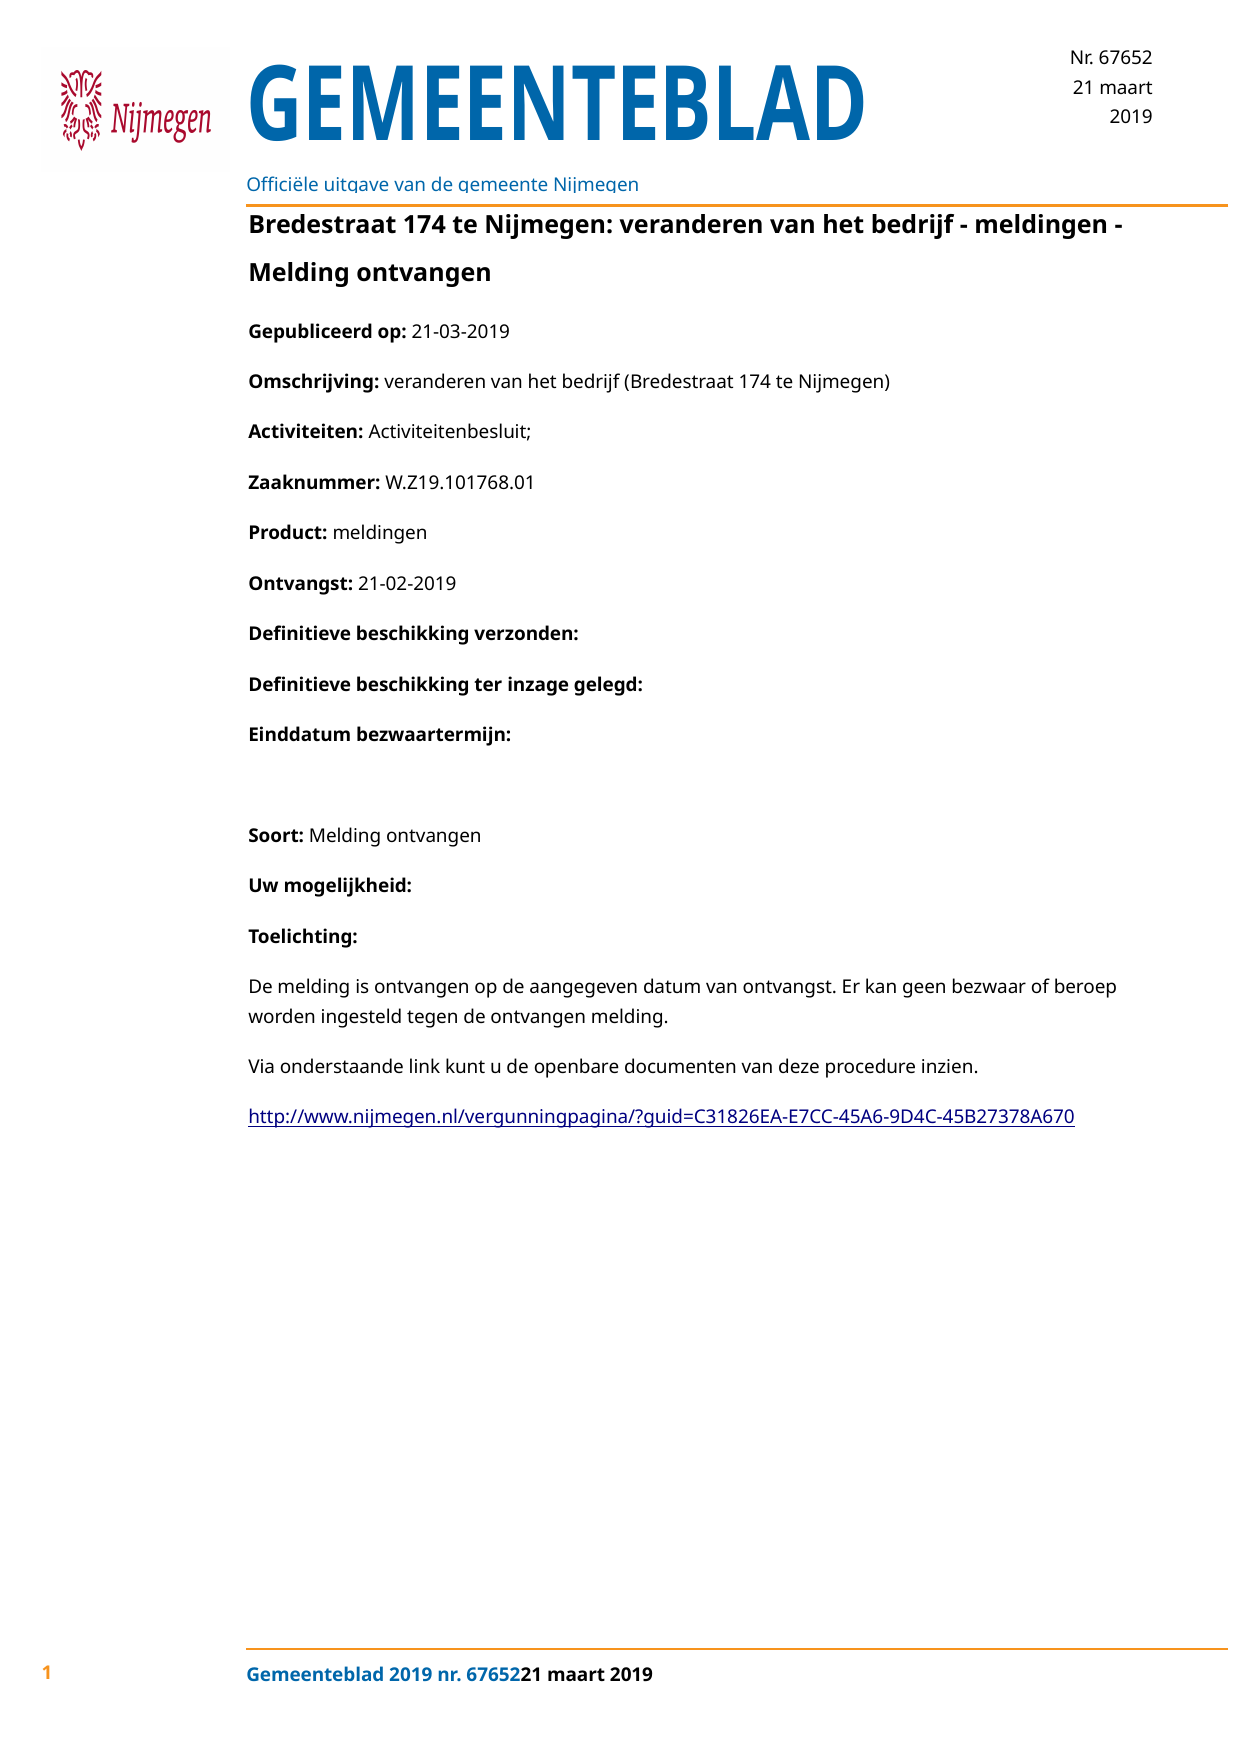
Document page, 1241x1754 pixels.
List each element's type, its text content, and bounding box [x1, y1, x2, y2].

text http://www.nijmegen.nl/vergunningpagina/?guid=C31826EA-E7CC-45A6-9D4C-45B27378A670 [248, 1104, 1152, 1129]
text Omschrijving: veranderen van het bedrijf (Bredestraat 174 te Nijmegen) [248, 368, 1152, 394]
text Gepubliceerd op: 21-03-2019 [248, 318, 1152, 344]
text Via onderstaande link kunt u de openbare documenten van deze procedure inzien. [248, 1053, 1152, 1079]
text Definitieve beschikking verzonden: [248, 620, 1152, 646]
text Activiteiten: Activiteitenbesluit; [248, 419, 1152, 444]
text Toelichting: [248, 923, 1152, 949]
text De melding is ontvangen op de aangegeven datum van ontvangst. Er kan geen bezwaar of beroep worden ingesteld tegen de ontvangen melding. [248, 973, 1152, 1029]
text Einddatum bezwaartermijn: [248, 721, 1152, 747]
picture [41, 47, 231, 172]
text Zaaknummer: W.Z19.101768.01 [248, 469, 1152, 495]
text Bredestraat 174 te Nijmegen: veranderen van het bedrijf - meldingen - Melding ontvangen [248, 207, 1152, 288]
text Soort: Melding ontvangen [248, 822, 1152, 848]
text Product: meldingen [248, 519, 1152, 545]
text Uw mogelijkheid: [248, 872, 1152, 898]
text Definitieve beschikking ter inzage gelegd: [248, 671, 1152, 697]
text Ontvangst: 21-02-2019 [248, 570, 1152, 596]
